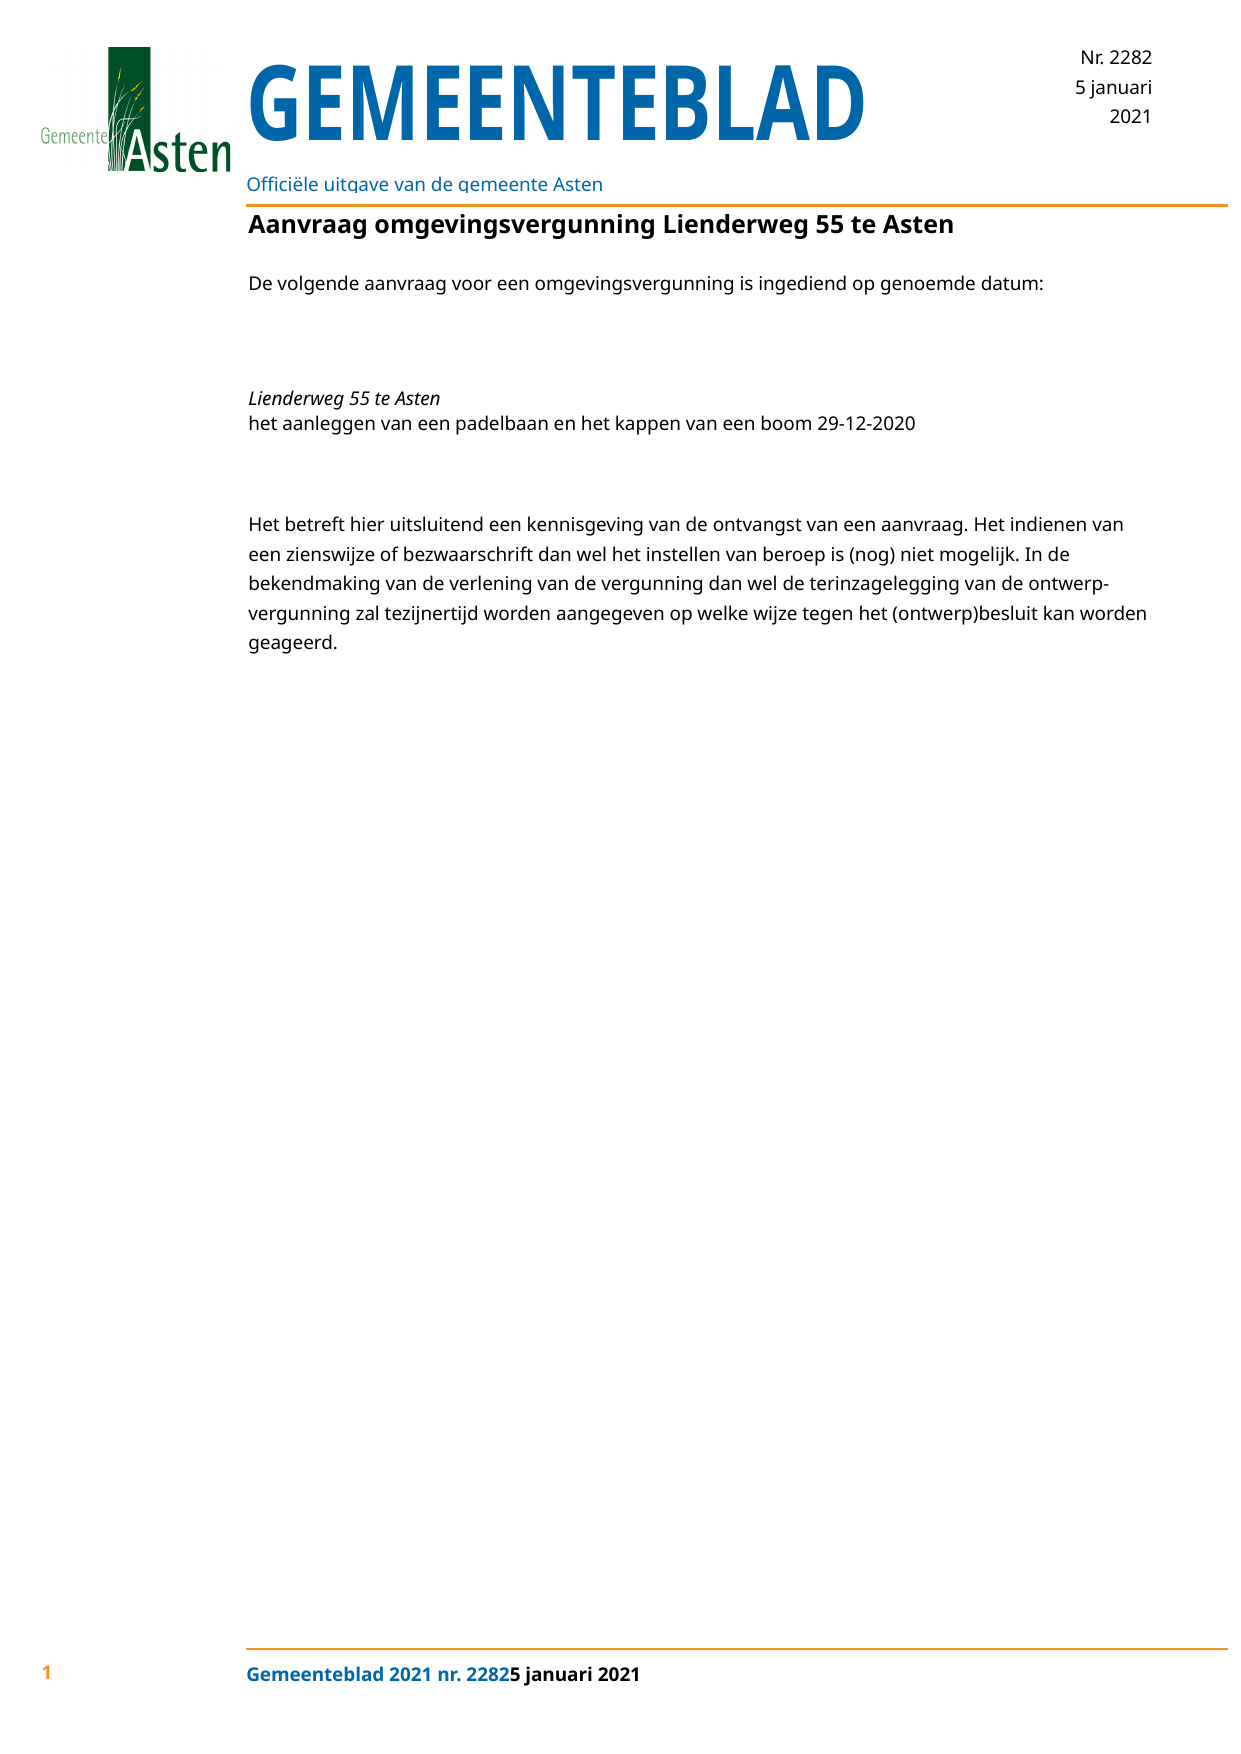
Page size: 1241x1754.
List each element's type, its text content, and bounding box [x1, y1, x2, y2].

text Aanvraag omgevingsvergunning Lienderweg 55 te Asten [248, 207, 1152, 241]
text Het betreft hier uitsluitend een kennisgeving van de ontvangst van een aanvraag. Het indienen van een zienswijze of bezwaarschrift dan wel het instellen van beroep is (nog) niet mogelijk. In de bekendmaking van de verlening van de vergunning dan wel de terinzagelegging van de ontwerp-vergunning zal tezijnertijd worden aangegeven op welke wijze tegen het (ontwerp)besluit kan worden geageerd. [248, 511, 1152, 655]
picture [41, 47, 231, 172]
text Lienderweg 55 te Asten [248, 385, 1152, 410]
text De volgende aanvraag voor een omgevingsvergunning is ingediend op genoemde datum: [248, 270, 1152, 296]
text het aanleggen van een padelbaan en het kappen van een boom 29-12-2020 [248, 410, 1152, 436]
